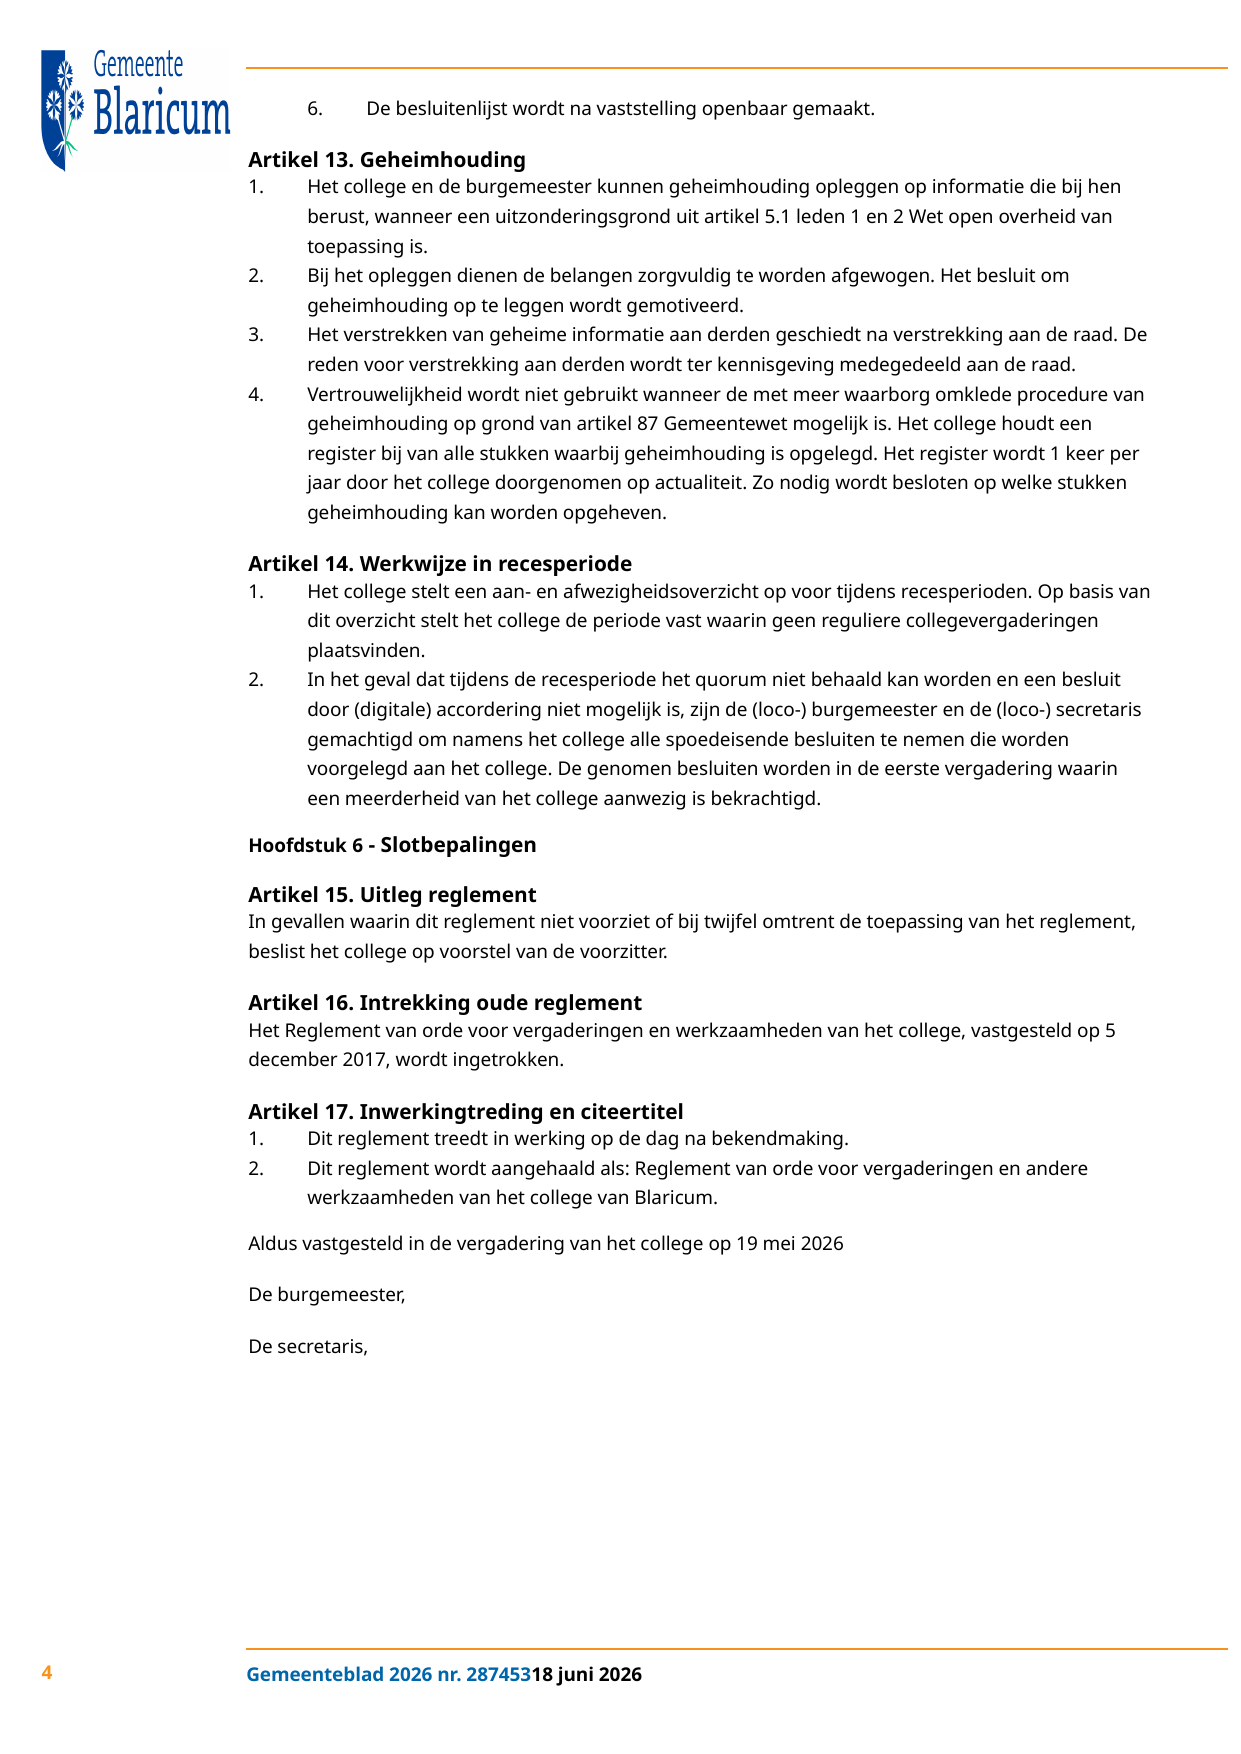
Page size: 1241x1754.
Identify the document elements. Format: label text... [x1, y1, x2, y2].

text Het Reglement van orde voor vergaderingen en werkzaamheden van het college, vastgesteld op 5 december 2017, wordt ingetrokken. [248, 1017, 1152, 1072]
text Artikel 15. Uitleg reglement [248, 880, 1152, 908]
list Vertrouwelijkheid wordt niet gebruikt wanneer de met meer waarborg omklede procedure van geheimhouding op grond van artikel 87 Gemeentewet mogelijk is. Het college houdt een register bij van alle stukken waarbij geheimhouding is opgelegd. Het register wordt 1 keer per jaar door het college doorgenomen op actualiteit. Zo nodig wordt besloten op welke stukken geheimhouding kan worden opgeheven. [248, 381, 1152, 525]
list Het college en de burgemeester kunnen geheimhouding opleggen op informatie die bij hen berust, wanneer een uitzonderingsgrond uit artikel 5.1 leden 1 en 2 Wet open overheid van toepassing is. [248, 174, 1152, 258]
list Bij het opleggen dienen de belangen zorgvuldig te worden afgewogen. Het besluit om geheimhouding op te leggen wordt gemotiveerd. [248, 262, 1152, 318]
text Aldus vastgesteld in de vergadering van het college op 19 mei 2026 [248, 1230, 1152, 1256]
list In het geval dat tijdens de recesperiode het quorum niet behaald kan worden en een besluit door (digitale) accordering niet mogelijk is, zijn de (loco-) burgemeester en de (loco-) secretaris gemachtigd om namens het college alle spoedeisende besluiten te nemen die worden voorgelegd aan het college. De genomen besluiten worden in de eerste vergadering waarin een meerderheid van het college aanwezig is bekrachtigd. [248, 667, 1152, 811]
text Artikel 16. Intrekking oude reglement [248, 988, 1152, 1017]
list De besluitenlijst wordt na vaststelling openbaar gemaakt. [307, 95, 1152, 121]
picture [41, 47, 231, 172]
list Dit reglement treedt in werking op de dag na bekendmaking. [248, 1125, 1152, 1151]
text In gevallen waarin dit reglement niet voorziet of bij twijfel omtrent de toepassing van het reglement, beslist het college op voorstel van de voorzitter. [248, 908, 1152, 964]
text Artikel 14. Werkwijze in recesperiode [248, 549, 1152, 578]
list Dit reglement wordt aangehaald als: Reglement van orde voor vergaderingen en andere werkzaamheden van het college van Blaricum. [248, 1155, 1152, 1210]
text Artikel 17. Inwerkingtreding en citeertitel [248, 1097, 1152, 1125]
text De secretaris, [248, 1333, 1152, 1359]
text Hoofdstuk 6 - Slotbepalingen [248, 831, 1152, 859]
text Artikel 13. Geheimhouding [248, 145, 1152, 174]
text De burgemeester, [248, 1281, 1152, 1307]
list Het college stelt een aan- en afwezigheidsoverzicht op voor tijdens recesperioden. Op basis van dit overzicht stelt het college de periode vast waarin geen reguliere collegevergaderingen plaatsvinden. [248, 578, 1152, 663]
list Het verstrekken van geheime informatie aan derden geschiedt na verstrekking aan de raad. De reden voor verstrekking aan derden wordt ter kennisgeving medegedeeld aan de raad. [248, 322, 1152, 377]
